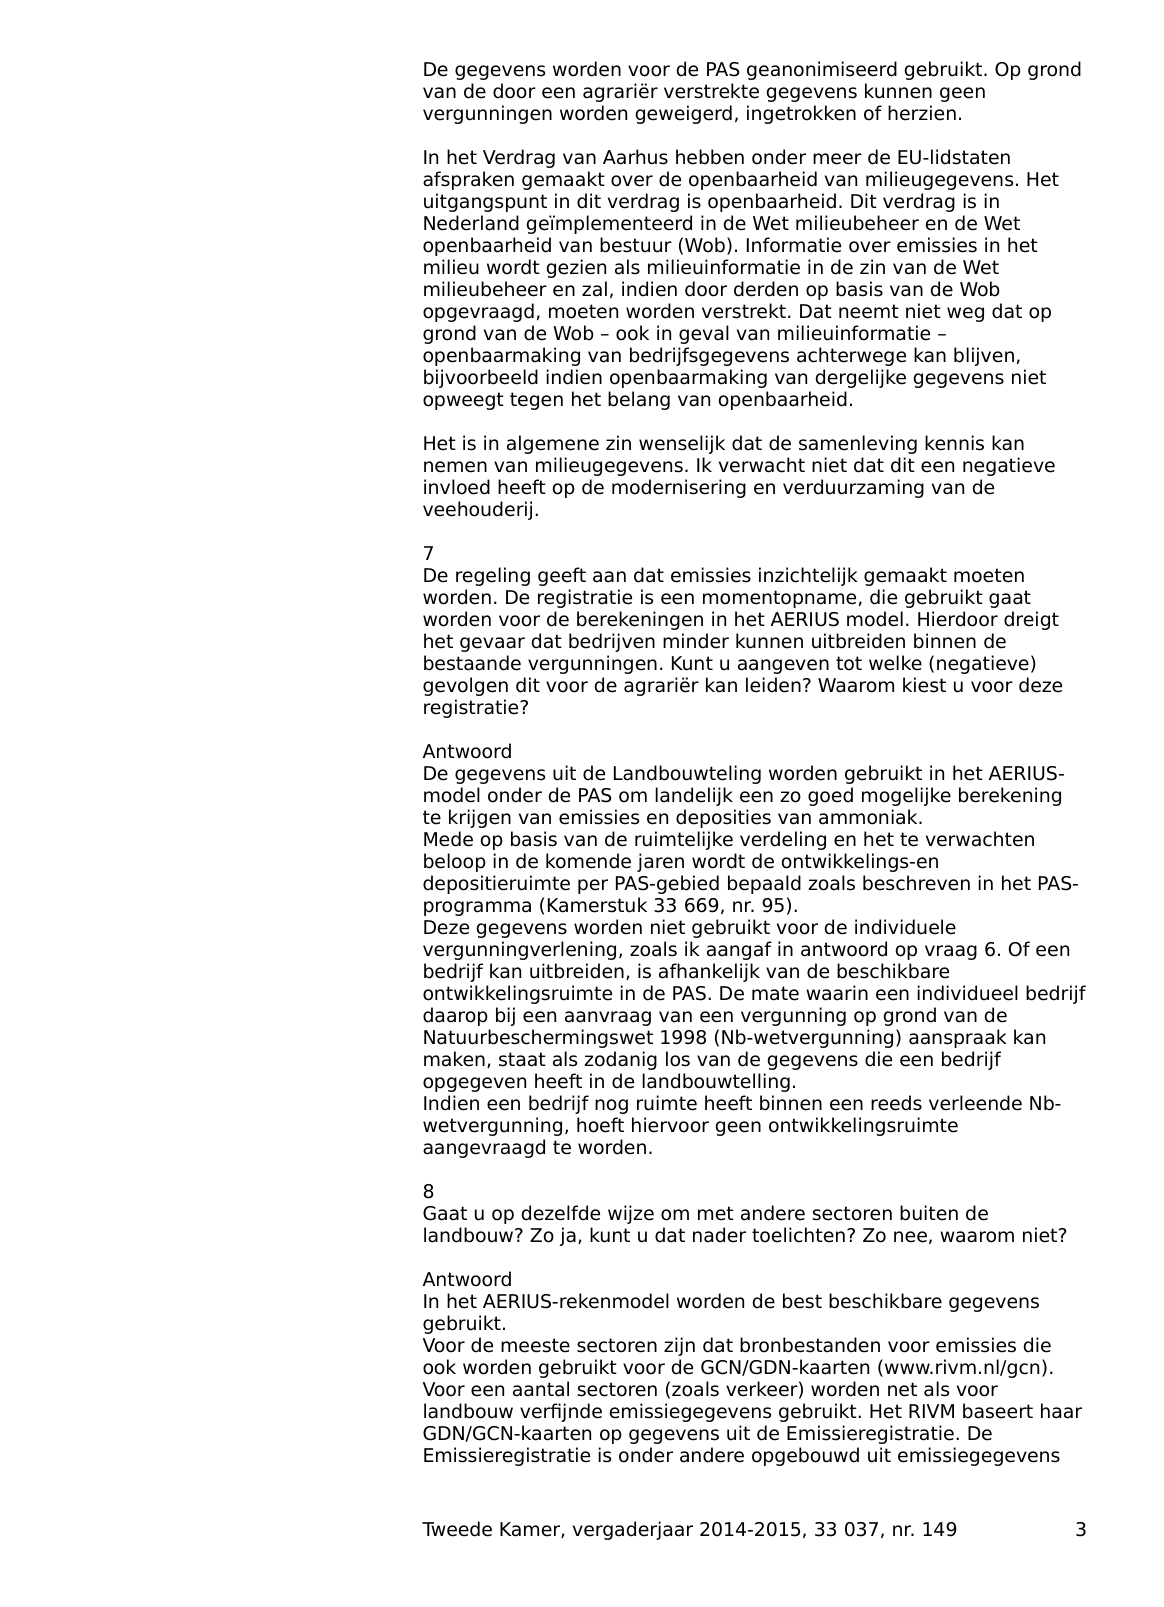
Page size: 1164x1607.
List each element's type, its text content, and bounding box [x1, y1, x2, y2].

text In het AERIUS-rekenmodel worden de best beschikbare gegevens gebruikt. [422, 1291, 1087, 1335]
text Deze gegevens worden niet gebruikt voor de individuele vergunningverlening, zoals ik aangaf in antwoord op vraag 6. Of een bedrijf kan uitbreiden, is afhankelijk van de beschikbare ontwikkelingsruimte in de PAS. De mate waarin een individueel bedrijf daarop bij een aanvraag van een vergunning op grond van de Natuurbeschermingswet 1998 (Nb-wetvergunning) aanspraak kan maken, staat als zodanig los van de gegevens die een bedrijf opgegeven heeft in de landbouwtelling. [422, 917, 1087, 1093]
text In het Verdrag van Aarhus hebben onder meer de EU-lidstaten afspraken gemaakt over de openbaarheid van milieugegevens. Het uitgangspunt in dit verdrag is openbaarheid. Dit verdrag is in Nederland geïmplementeerd in de Wet milieubeheer en de Wet openbaarheid van bestuur (Wob). Informatie over emissies in het milieu wordt gezien als milieuinformatie in de zin van de Wet milieubeheer en zal, indien door derden op basis van de Wob opgevraagd, moeten worden verstrekt. Dat neemt niet weg dat op grond van de Wob – ook in geval van milieuinformatie – openbaarmaking van bedrijfsgegevens achterwege kan blijven, bijvoorbeeld indien openbaarmaking van dergelijke gegevens niet opweegt tegen het belang van openbaarheid. [422, 147, 1087, 411]
text Mede op basis van de ruimtelijke verdeling en het te verwachten beloop in de komende jaren wordt de ontwikkelings-en depositieruimte per PAS-gebied bepaald zoals beschreven in het PAS-programma (Kamerstuk 33 669, nr. 95). [422, 829, 1087, 917]
text De regeling geeft aan dat emissies inzichtelijk gemaakt moeten worden. De registratie is een momentopname, die gebruikt gaat worden voor de berekeningen in het AERIUS model. Hierdoor dreigt het gevaar dat bedrijven minder kunnen uitbreiden binnen de bestaande vergunningen. Kunt u aangeven tot welke (negatieve) gevolgen dit voor de agrariër kan leiden? Waarom kiest u voor deze registratie? [422, 565, 1087, 719]
text Voor de meeste sectoren zijn dat bronbestanden voor emissies die ook worden gebruikt voor de GCN/GDN-kaarten (www.rivm.nl/gcn). Voor een aantal sectoren (zoals verkeer) worden net als voor landbouw verfijnde emissiegegevens gebruikt. Het RIVM baseert haar GDN/GCN-kaarten op gegevens uit de Emissieregistratie. De Emissieregistratie is onder andere opgebouwd uit emissiegegevens [422, 1335, 1087, 1467]
text Gaat u op dezelfde wijze om met andere sectoren buiten de landbouw? Zo ja, kunt u dat nader toelichten? Zo nee, waarom niet? [422, 1203, 1087, 1247]
text Indien een bedrijf nog ruimte heeft binnen een reeds verleende Nb-wetvergunning, hoeft hiervoor geen ontwikkelingsruimte aangevraagd te worden. [422, 1093, 1087, 1159]
text Antwoord [422, 741, 1087, 763]
text Het is in algemene zin wenselijk dat de samenleving kennis kan nemen van milieugegevens. Ik verwacht niet dat dit een negatieve invloed heeft op de modernisering en verduurzaming van de veehouderij. [422, 433, 1087, 521]
text De gegevens uit de Landbouwteling worden gebruikt in het AERIUS-model onder de PAS om landelijk een zo goed mogelijke berekening te krijgen van emissies en deposities van ammoniak. [422, 763, 1087, 829]
text 8 [422, 1181, 1087, 1203]
text De gegevens worden voor de PAS geanonimiseerd gebruikt. Op grond van de door een agrariër verstrekte gegevens kunnen geen vergunningen worden geweigerd, ingetrokken of herzien. [422, 59, 1087, 125]
text 7 [422, 543, 1087, 565]
text Antwoord [422, 1269, 1087, 1291]
